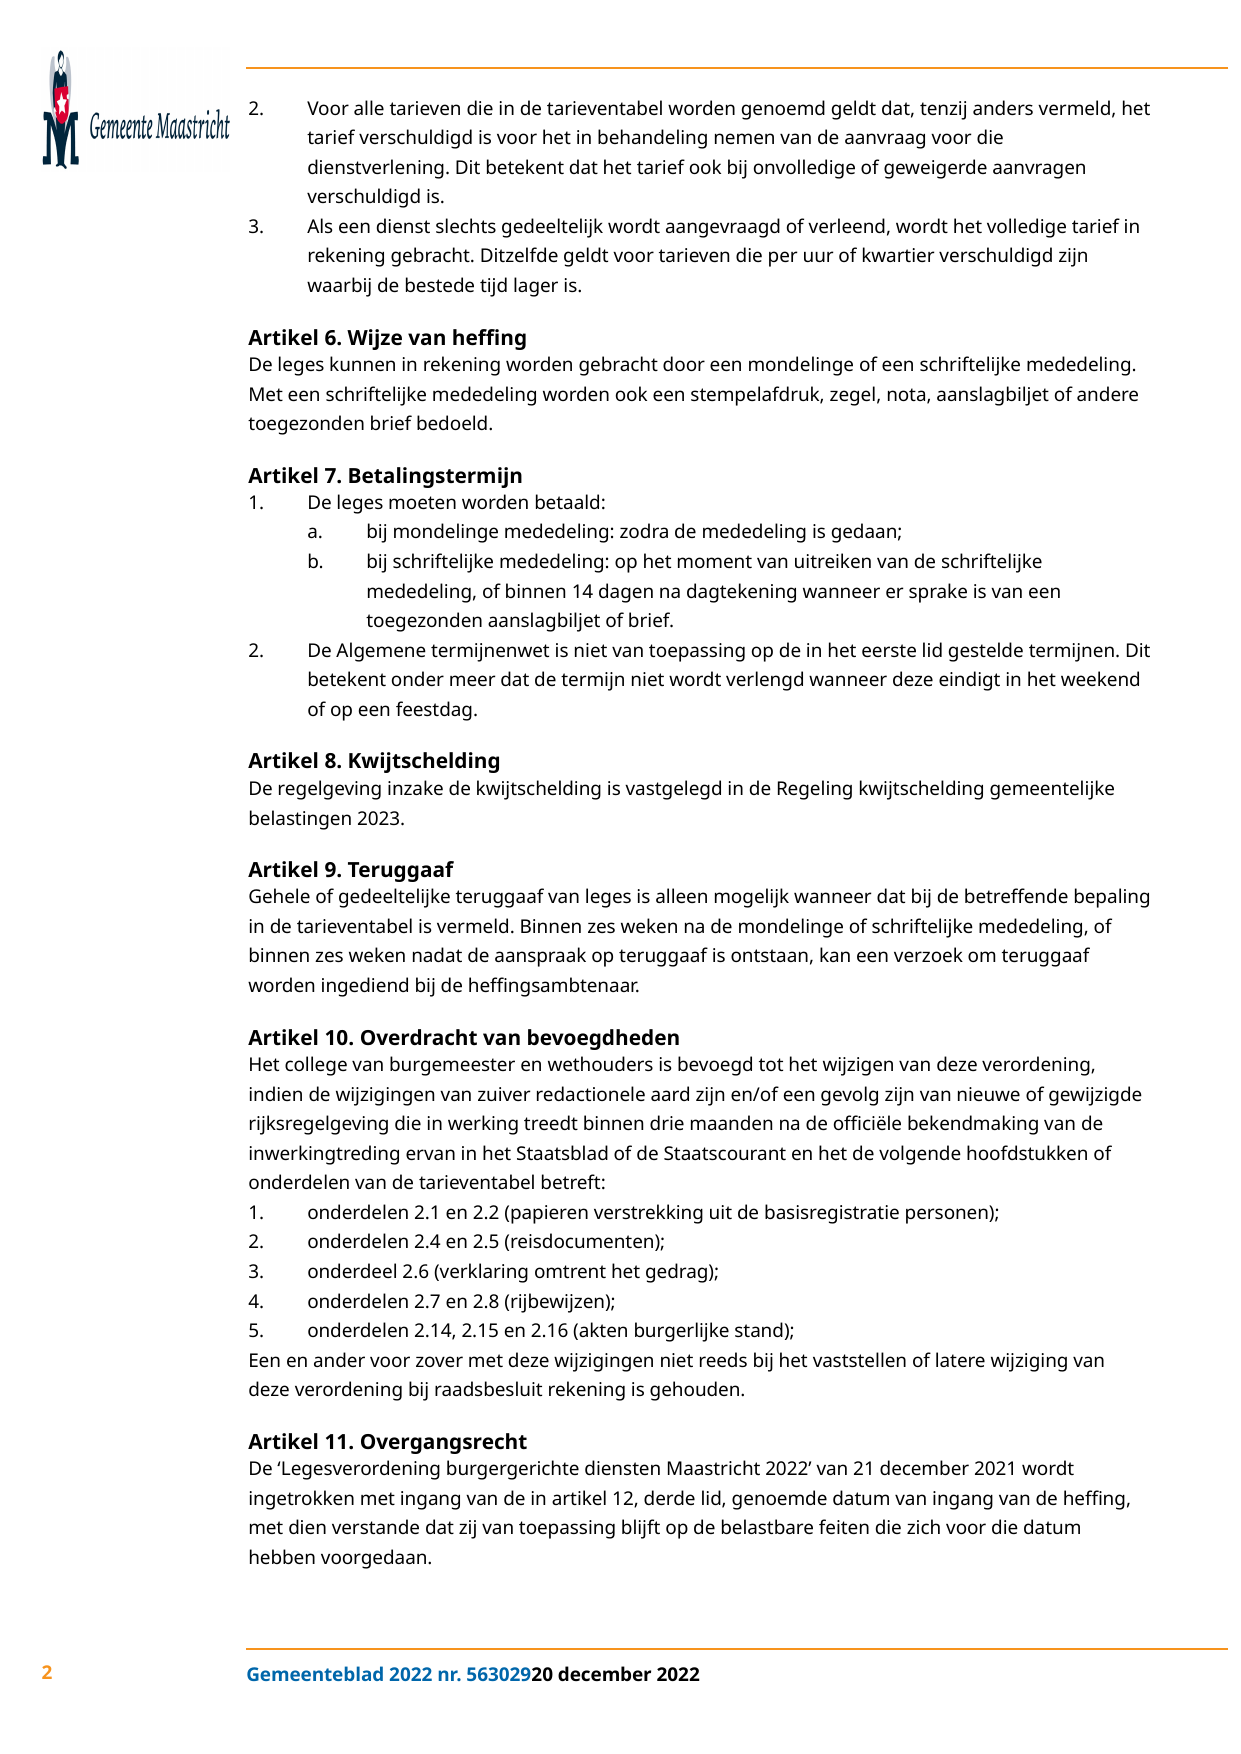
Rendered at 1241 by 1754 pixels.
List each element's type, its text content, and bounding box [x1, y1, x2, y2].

list onderdeel 2.6 (verklaring omtrent het gedrag); [248, 1258, 1152, 1284]
text Artikel 9. Teruggaaf [248, 855, 1152, 883]
picture [41, 47, 231, 172]
text Artikel 11. Overgangsrecht [248, 1427, 1152, 1455]
list onderdelen 2.7 en 2.8 (rijbewijzen); [248, 1288, 1152, 1313]
text Artikel 7. Betalingstermijn [248, 461, 1152, 489]
text De leges kunnen in rekening worden gebracht door een mondelinge of een schriftelijke mededeling. Met een schriftelijke mededeling worden ook een stempelafdruk, zegel, nota, aanslagbiljet of andere toegezonden brief bedoeld. [248, 351, 1152, 436]
text Artikel 10. Overdracht van bevoegdheden [248, 1023, 1152, 1051]
list onderdelen 2.4 en 2.5 (reisdocumenten); [248, 1229, 1152, 1254]
list De leges moeten worden betaald: [248, 489, 1152, 515]
text Gehele of gedeeltelijke teruggaaf van leges is alleen mogelijk wanneer dat bij de betreffende bepaling in de tarieventabel is vermeld. Binnen zes weken na de mondelinge of schriftelijke mededeling, of binnen zes weken nadat de aanspraak op teruggaaf is ontstaan, kan een verzoek om teruggaaf worden ingediend bij de heffingsambtenaar. [248, 883, 1152, 998]
list Voor alle tarieven die in de tarieventabel worden genoemd geldt dat, tenzij anders vermeld, het tarief verschuldigd is voor het in behandeling nemen van de aanvraag voor die dienstverlening. Dit betekent dat het tarief ook bij onvolledige of geweigerde aanvragen verschuldigd is. [248, 95, 1152, 209]
text Artikel 6. Wijze van heffing [248, 323, 1152, 351]
text Het college van burgemeester en wethouders is bevoegd tot het wijzigen van deze verordening, indien de wijzigingen van zuiver redactionele aard zijn en/of een gevolg zijn van nieuwe of gewijzigde rijksregelgeving die in werking treedt binnen drie maanden na de officiële bekendmaking van de inwerkingtreding ervan in het Staatsblad of de Staatscourant en het de volgende hoofdstukken of onderdelen van de tarieventabel betreft: [248, 1051, 1152, 1195]
list Als een dienst slechts gedeeltelijk wordt aangevraagd of verleend, wordt het volledige tarief in rekening gebracht. Ditzelfde geldt voor tarieven die per uur of kwartier verschuldigd zijn waarbij de bestede tijd lager is. [248, 213, 1152, 298]
list onderdelen 2.1 en 2.2 (papieren verstrekking uit de basisregistratie personen); [248, 1199, 1152, 1225]
list bij mondelinge mededeling: zodra de mededeling is gedaan; [307, 519, 1152, 544]
text Een en ander voor zover met deze wijzigingen niet reeds bij het vaststellen of latere wijziging van deze verordening bij raadsbesluit rekening is gehouden. [248, 1347, 1152, 1402]
list bij schriftelijke mededeling: op het moment van uitreiken van de schriftelijke mededeling, of binnen 14 dagen na dagtekening wanneer er sprake is van een toegezonden aanslagbiljet of brief. [307, 548, 1152, 633]
text De regelgeving inzake de kwijtschelding is vastgelegd in de Regeling kwijtschelding gemeentelijke belastingen 2023. [248, 775, 1152, 830]
text De ‘Legesverordening burgergerichte diensten Maastricht 2022’ van 21 december 2021 wordt ingetrokken met ingang van de in artikel 12, derde lid, genoemde datum van ingang van de heffing, met dien verstande dat zij van toepassing blijft op de belastbare feiten die zich voor die datum hebben voorgedaan. [248, 1455, 1152, 1570]
list onderdelen 2.14, 2.15 en 2.16 (akten burgerlijke stand); [248, 1317, 1152, 1343]
list De Algemene termijnenwet is niet van toepassing op de in het eerste lid gestelde termijnen. Dit betekent onder meer dat de termijn niet wordt verlengd wanneer deze eindigt in het weekend of op een feestdag. [248, 637, 1152, 722]
text Artikel 8. Kwijtschelding [248, 747, 1152, 775]
